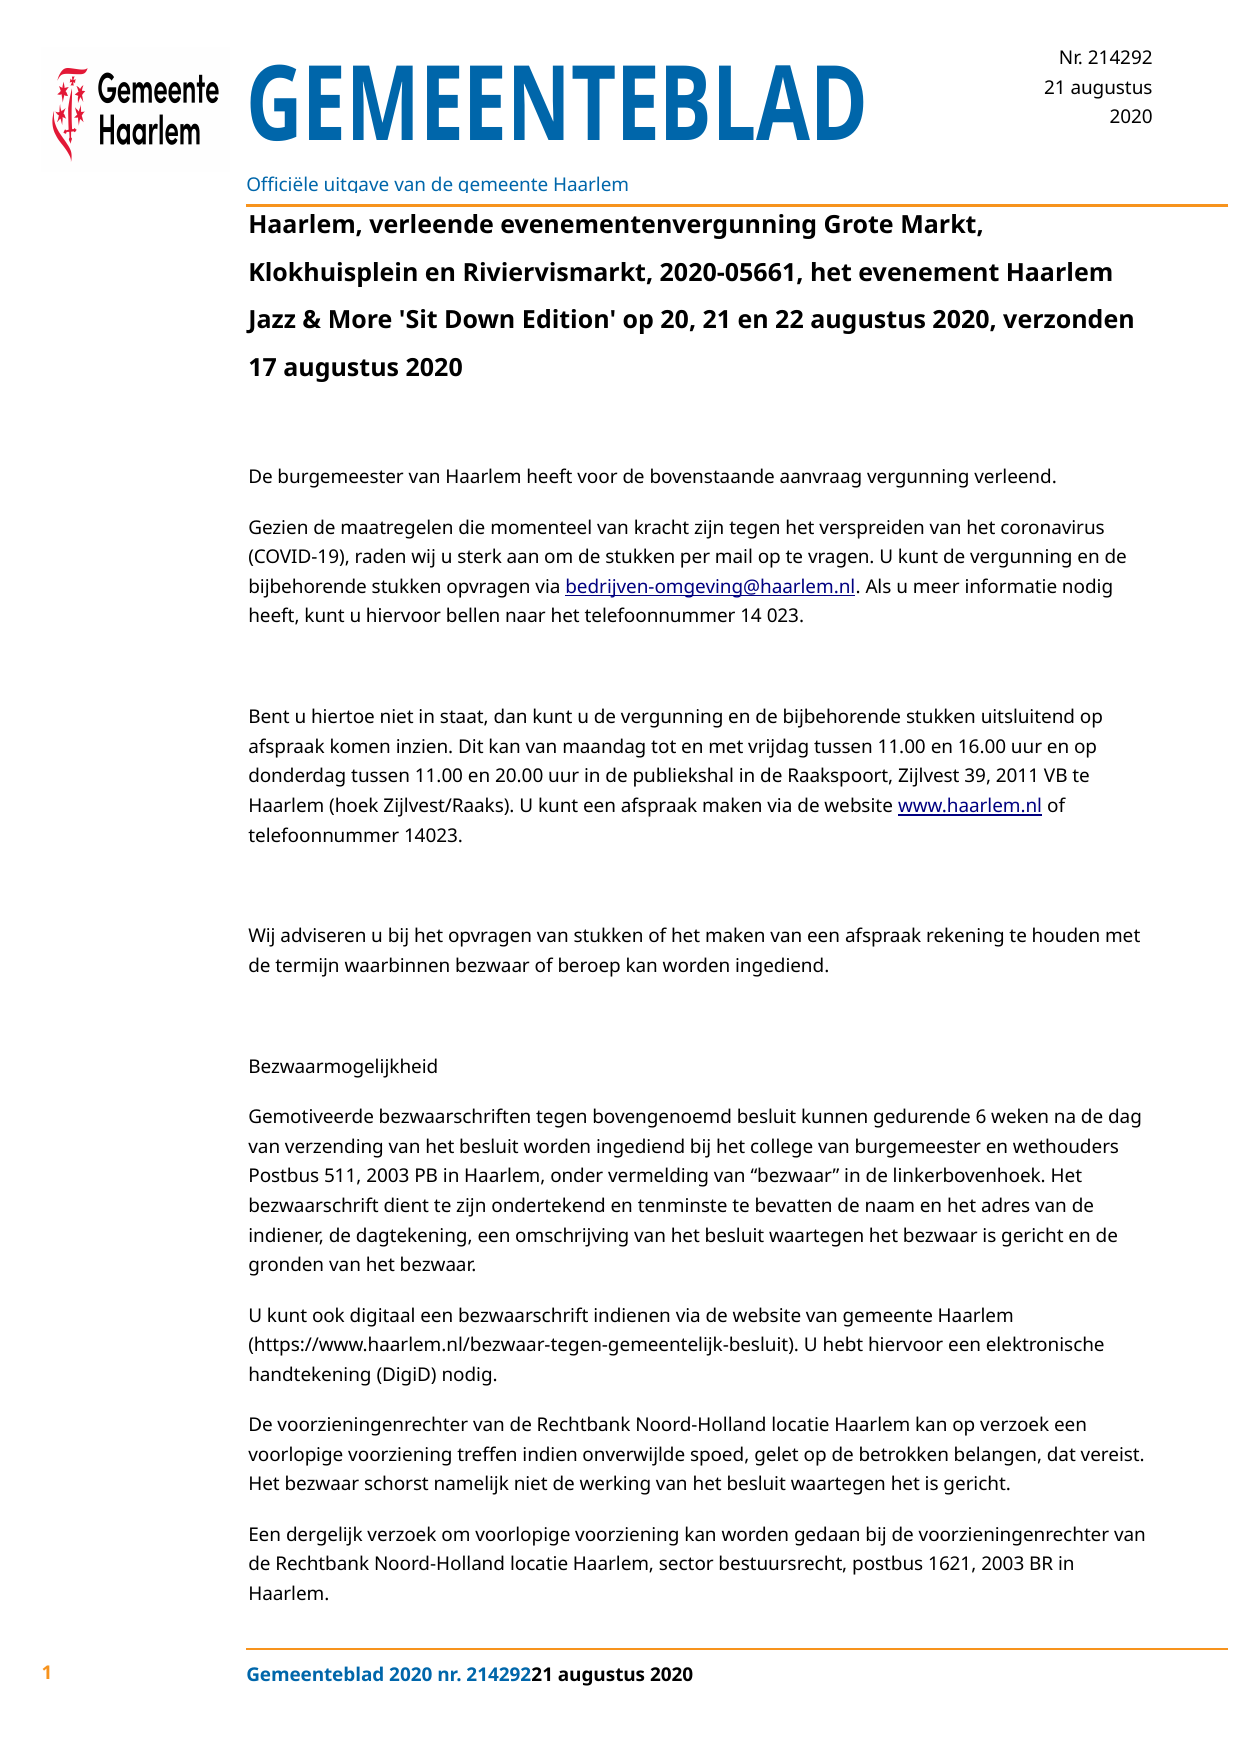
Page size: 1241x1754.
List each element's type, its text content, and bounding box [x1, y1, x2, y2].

picture [41, 47, 231, 172]
text Haarlem, verleende evenementenvergunning Grote Markt, Klokhuisplein en Riviervismarkt, 2020-05661, het evenement Haarlem Jazz & More 'Sit Down Edition' op 20, 21 en 22 augustus 2020, verzonden 17 augustus 2020 [248, 207, 1152, 384]
text Wij adviseren u bij het opvragen van stukken of het maken van een afspraak rekening te houden met de termijn waarbinnen bezwaar of beroep kan worden ingediend. [248, 923, 1152, 978]
text De burgemeester van Haarlem heeft voor de bovenstaande aanvraag vergunning verleend. [248, 463, 1152, 489]
text Bent u hiertoe niet in staat, dan kunt u de vergunning en de bijbehorende stukken uitsluitend op afspraak komen inzien. Dit kan van maandag tot en met vrijdag tussen 11.00 en 16.00 uur en op donderdag tussen 11.00 en 20.00 uur in de publiekshal in de Raakspoort, Zijlvest 39, 2011 VB te Haarlem (hoek Zijlvest/Raaks). U kunt een afspraak maken via de website www.haarlem.nl of telefoonnummer 14023. [248, 703, 1152, 848]
text Gezien de maatregelen die momenteel van kracht zijn tegen het verspreiden van het coronavirus (COVID-19), raden wij u sterk aan om de stukken per mail op te vragen. U kunt de vergunning en de bijbehorende stukken opvragen via bedrijven-omgeving@haarlem.nl. Als u meer informatie nodig heeft, kunt u hiervoor bellen naar het telefoonnummer 14 023. [248, 514, 1152, 628]
text Een dergelijk verzoek om voorlopige voorziening kan worden gedaan bij de voorzieningenrechter van de Rechtbank Noord-Holland locatie Haarlem, sector bestuursrecht, postbus 1621, 2003 BR in Haarlem. [248, 1521, 1152, 1606]
text De voorzieningenrechter van de Rechtbank Noord-Holland locatie Haarlem kan op verzoek een voorlopige voorziening treffen indien onverwijlde spoed, gelet op de betrokken belangen, dat vereist. Het bezwaar schorst namelijk niet de werking van het besluit waartegen het is gericht. [248, 1411, 1152, 1496]
text Gemotiveerde bezwaarschriften tegen bovengenoemd besluit kunnen gedurende 6 weken na de dag van verzending van het besluit worden ingediend bij het college van burgemeester en wethouders Postbus 511, 2003 PB in Haarlem, onder vermelding van “bezwaar” in de linkerbovenhoek. Het bezwaarschrift dient te zijn ondertekend en tenminste te bevatten de naam en het adres van de indiener, de dagtekening, een omschrijving van het besluit waartegen het bezwaar is gericht en de gronden van het bezwaar. [248, 1103, 1152, 1277]
text Bezwaarmogelijkheid [248, 1053, 1152, 1079]
text U kunt ook digitaal een bezwaarschrift indienen via de website van gemeente Haarlem (https://www.haarlem.nl/bezwaar-tegen-gemeentelijk-besluit). U hebt hiervoor een elektronische handtekening (DigiD) nodig. [248, 1302, 1152, 1387]
